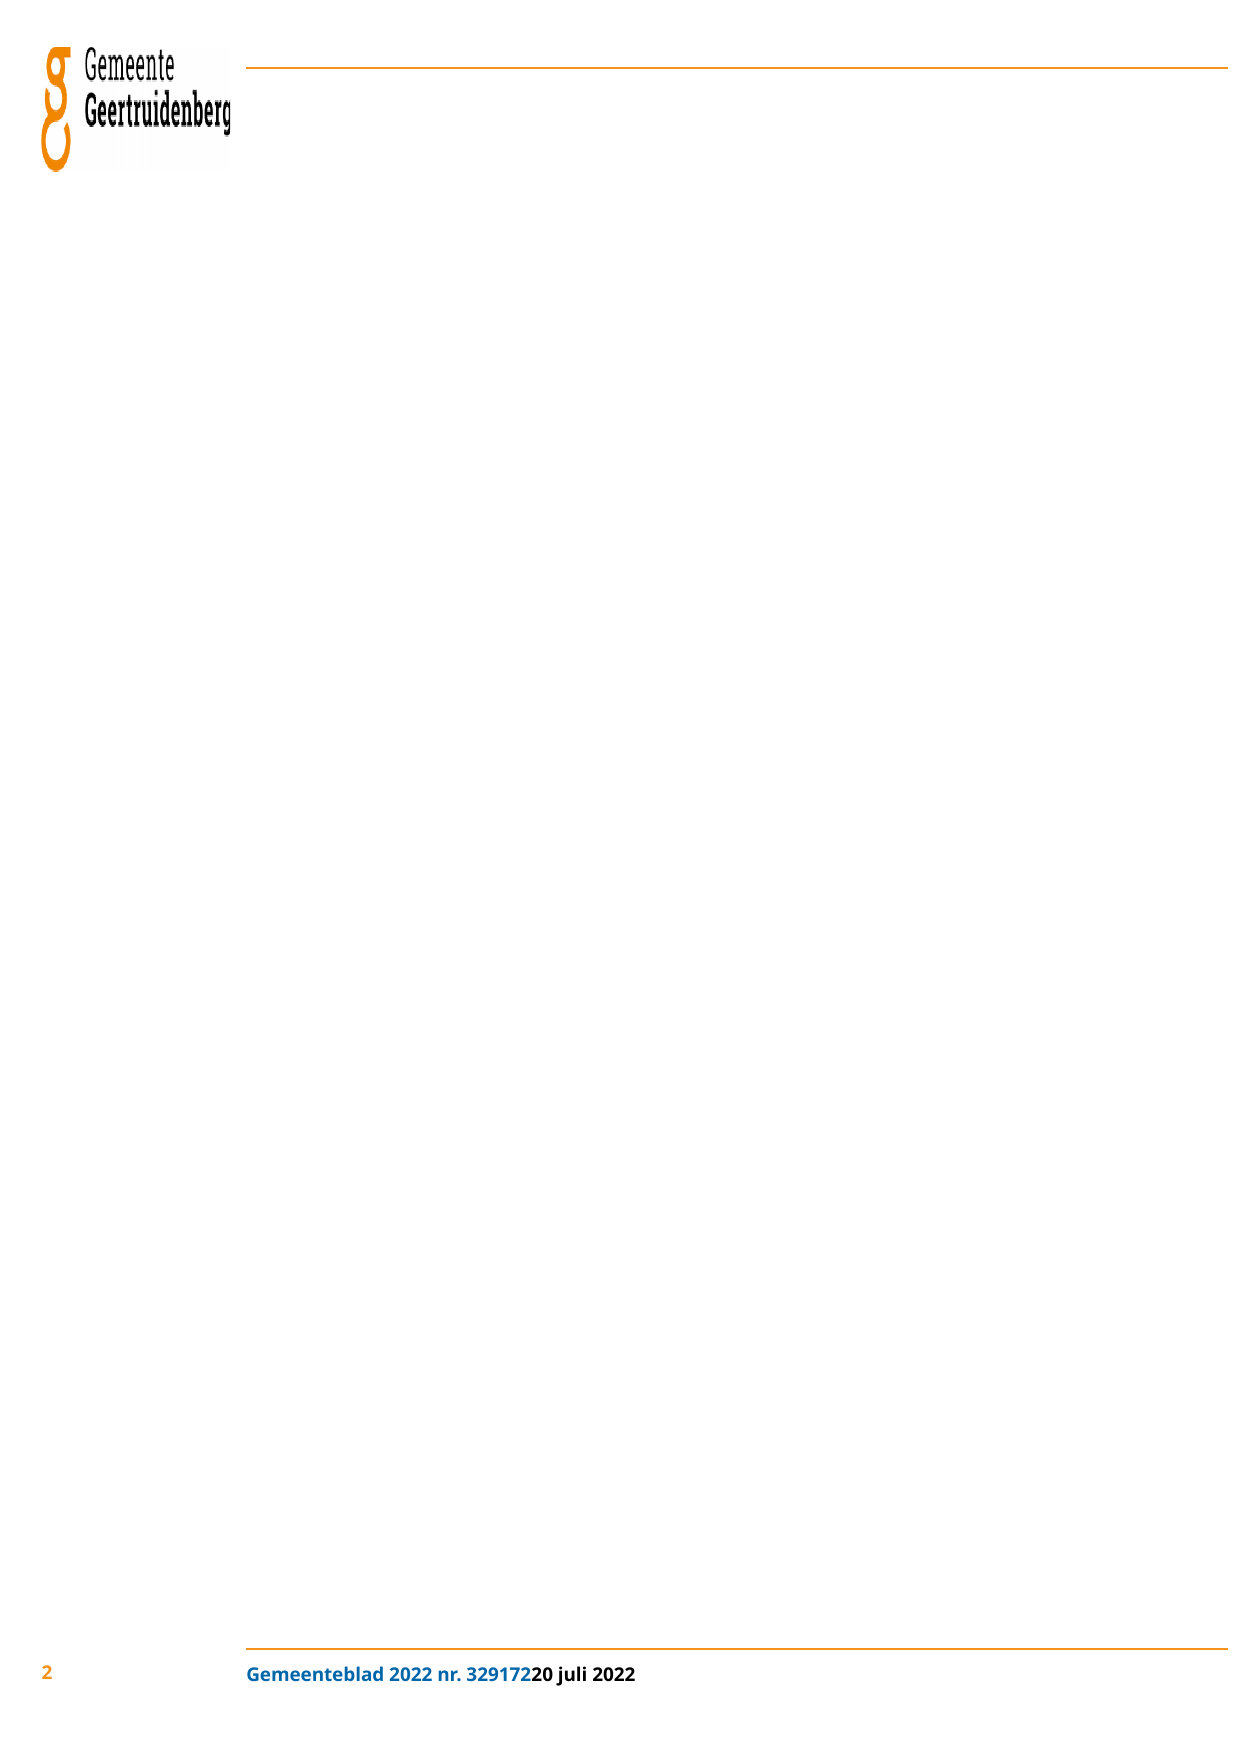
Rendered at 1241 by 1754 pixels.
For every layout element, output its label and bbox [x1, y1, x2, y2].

picture [41, 47, 231, 172]
